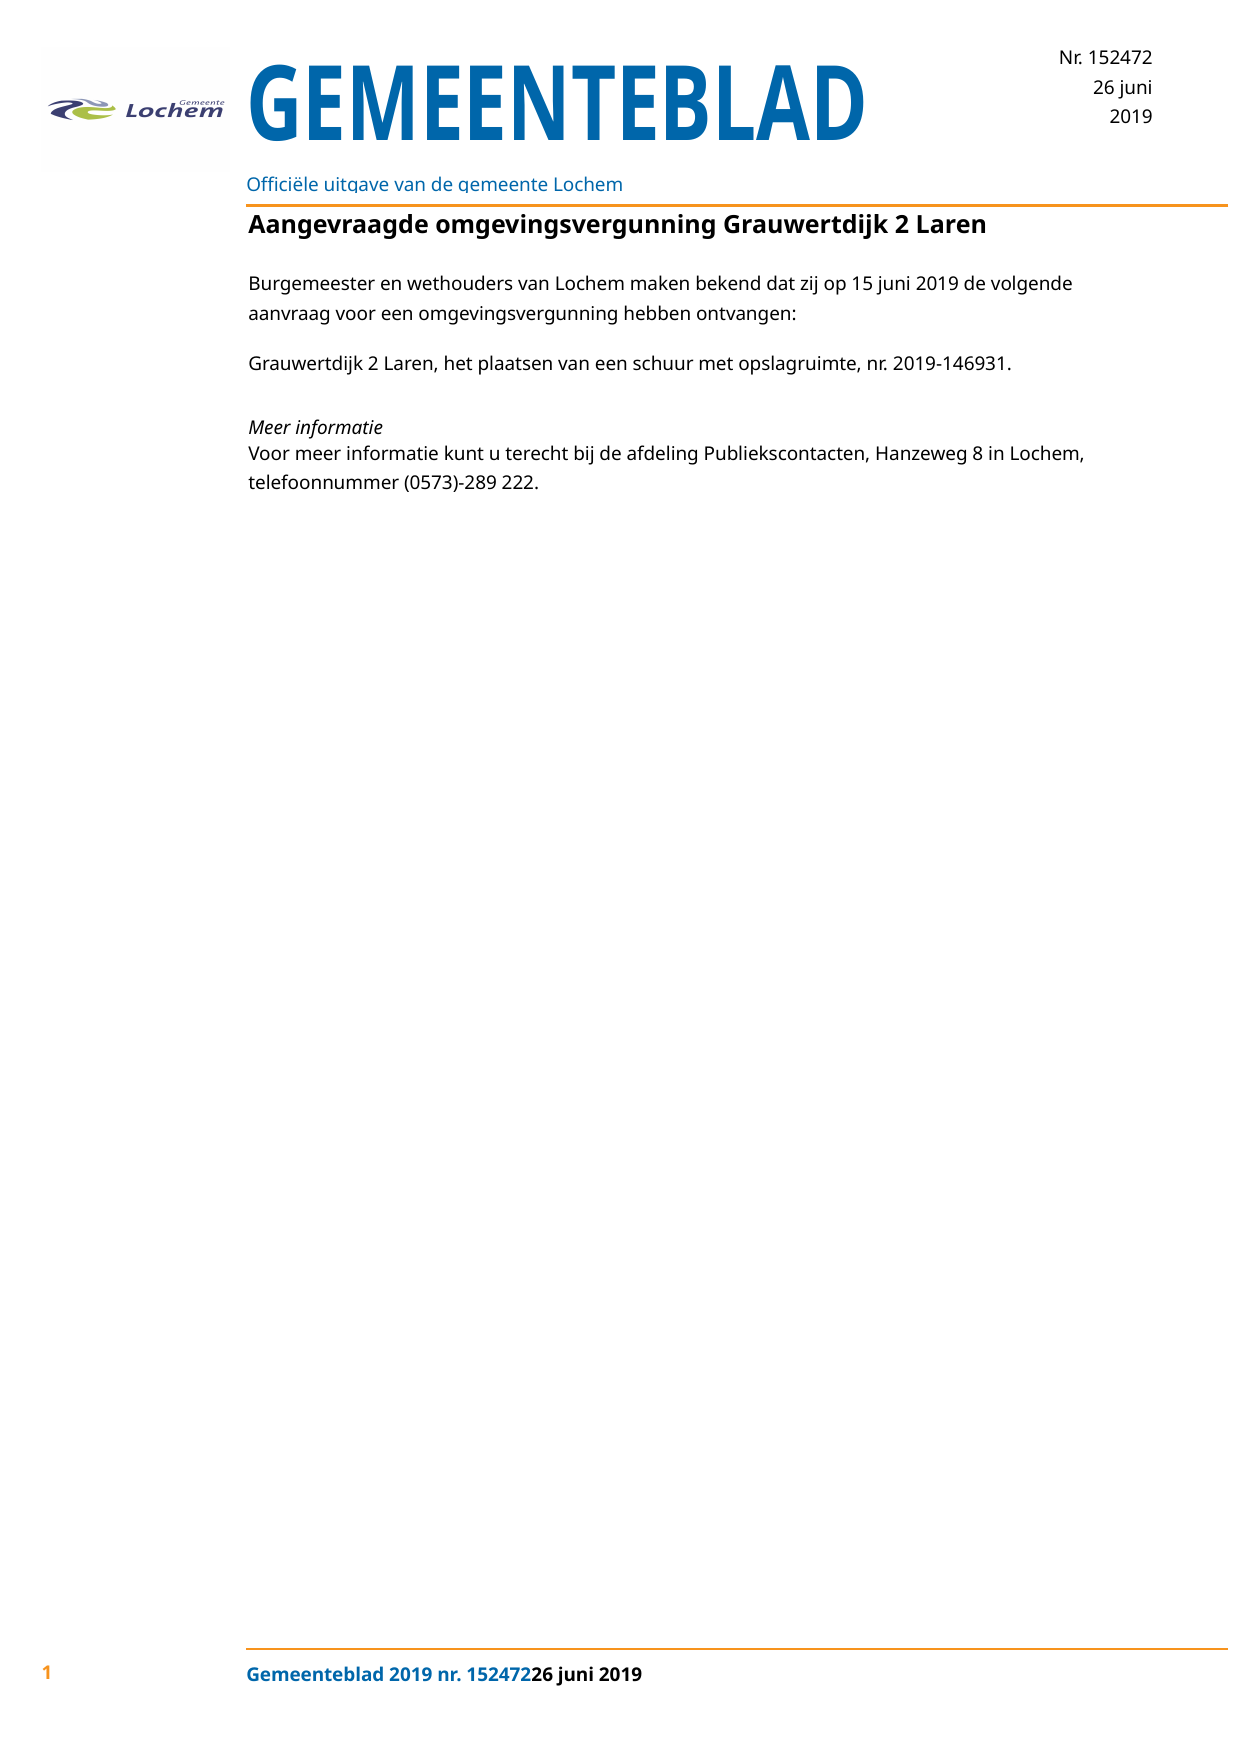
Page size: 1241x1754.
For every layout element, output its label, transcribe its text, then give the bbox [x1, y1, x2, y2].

text Voor meer informatie kunt u terecht bij de afdeling Publiekscontacten, Hanzeweg 8 in Lochem, telefoonnummer (0573)-289 222. [248, 440, 1152, 495]
text Aangevraagde omgevingsvergunning Grauwertdijk 2 Laren [248, 207, 1152, 241]
text Grauwertdijk 2 Laren, het plaatsen van een schuur met opslagruimte, nr. 2019-146931. [248, 350, 1152, 376]
text Burgemeester en wethouders van Lochem maken bekend dat zij op 15 juni 2019 de volgende aanvraag voor een omgevingsvergunning hebben ontvangen: [248, 270, 1152, 326]
text Meer informatie [248, 414, 1152, 440]
picture [41, 47, 231, 172]
